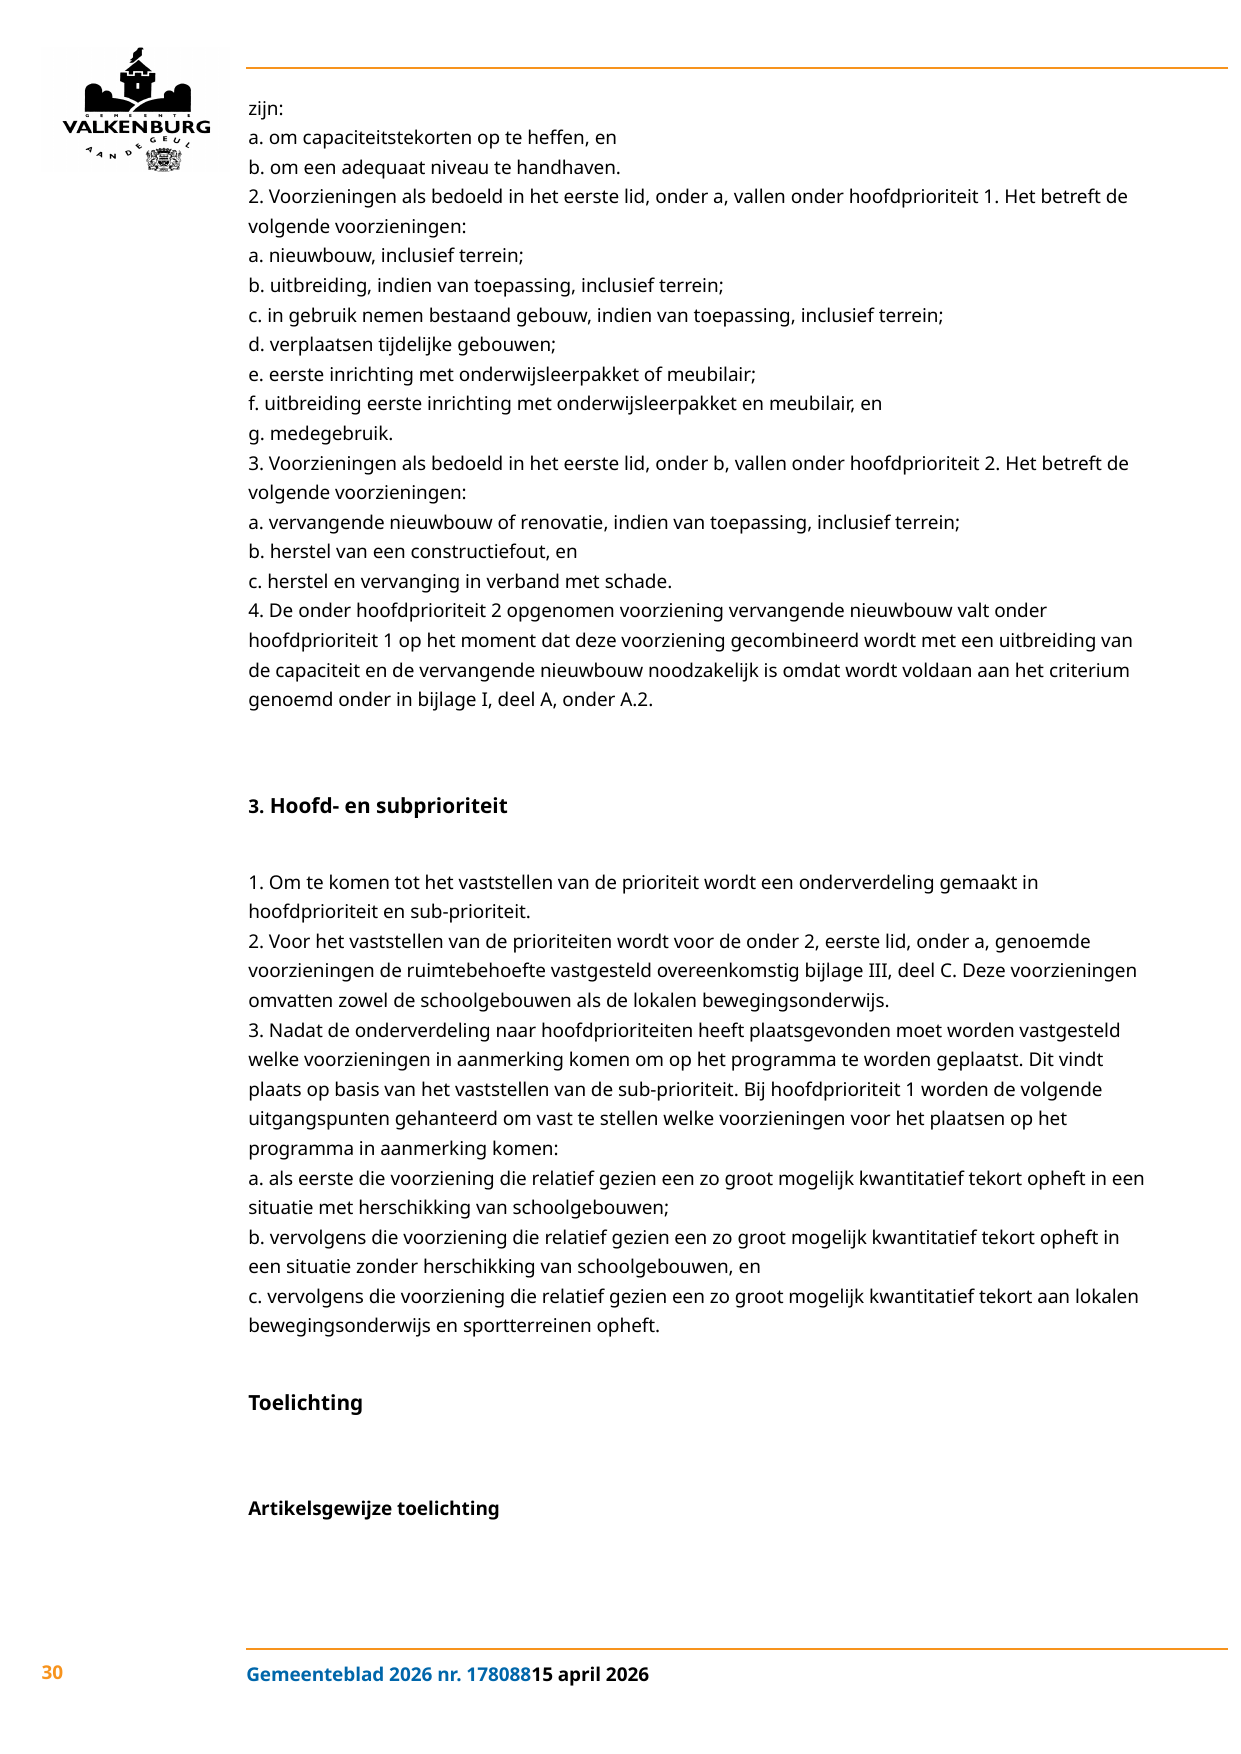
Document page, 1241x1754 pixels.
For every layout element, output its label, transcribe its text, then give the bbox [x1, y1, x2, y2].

text 3. Hoofd- en subprioriteit [248, 791, 1152, 820]
text c. vervolgens die voorziening die relatief gezien een zo groot mogelijk kwantitatief tekort aan lokalen bewegingsonderwijs en sportterreinen opheft. [248, 1283, 1152, 1338]
text d. verplaatsen tijdelijke gebouwen; [248, 331, 1152, 357]
text c. herstel en vervanging in verband met schade. [248, 568, 1152, 594]
text c. in gebruik nemen bestaand gebouw, indien van toepassing, inclusief terrein; [248, 302, 1152, 328]
text b. vervolgens die voorziening die relatief gezien een zo groot mogelijk kwantitatief tekort opheft in een situatie zonder herschikking van schoolgebouwen, en [248, 1224, 1152, 1279]
text 3. Voorzieningen als bedoeld in het eerste lid, onder b, vallen onder hoofdprioriteit 2. Het betreft de volgende voorzieningen: [248, 450, 1152, 505]
text 3. Nadat de onderverdeling naar hoofdprioriteiten heeft plaatsgevonden moet worden vastgesteld welke voorzieningen in aanmerking komen om op het programma te worden geplaatst. Dit vindt plaats op basis van het vaststellen van de sub-prioriteit. Bij hoofdprioriteit 1 worden de volgende uitgangspunten gehanteerd om vast te stellen welke voorzieningen voor het plaatsen op het programma in aanmerking komen: [248, 1017, 1152, 1161]
text Artikelsgewijze toelichting [248, 1495, 1152, 1521]
text a. om capaciteitstekorten op te heffen, en [248, 124, 1152, 150]
text Toelichting [248, 1388, 1152, 1416]
text zijn: [248, 95, 1152, 121]
text b. om een adequaat niveau te handhaven. [248, 154, 1152, 180]
text b. uitbreiding, indien van toepassing, inclusief terrein; [248, 272, 1152, 298]
text 4. De onder hoofdprioriteit 2 opgenomen voorziening vervangende nieuwbouw valt onder hoofdprioriteit 1 op het moment dat deze voorziening gecombineerd wordt met een uitbreiding van de capaciteit en de vervangende nieuwbouw noodzakelijk is omdat wordt voldaan aan het criterium genoemd onder in bijlage I, deel A, onder A.2. [248, 598, 1152, 712]
text e. eerste inrichting met onderwijsleerpakket of meubilair; [248, 361, 1152, 387]
text f. uitbreiding eerste inrichting met onderwijsleerpakket en meubilair, en [248, 391, 1152, 416]
text b. herstel van een constructiefout, en [248, 538, 1152, 564]
text a. als eerste die voorziening die relatief gezien een zo groot mogelijk kwantitatief tekort opheft in een situatie met herschikking van schoolgebouwen; [248, 1165, 1152, 1220]
text 2. Voor het vaststellen van de prioriteiten wordt voor de onder 2, eerste lid, onder a, genoemde voorzieningen de ruimtebehoefte vastgesteld overeenkomstig bijlage III, deel C. Deze voorzieningen omvatten zowel de schoolgebouwen als de lokalen bewegingsonderwijs. [248, 928, 1152, 1013]
text 1. Om te komen tot het vaststellen van de prioriteit wordt een onderverdeling gemaakt in hoofdprioriteit en sub-prioriteit. [248, 869, 1152, 924]
text 2. Voorzieningen als bedoeld in het eerste lid, onder a, vallen onder hoofdprioriteit 1. Het betreft de volgende voorzieningen: [248, 183, 1152, 239]
text g. medegebruik. [248, 420, 1152, 446]
picture [41, 47, 231, 172]
text a. vervangende nieuwbouw of renovatie, indien van toepassing, inclusief terrein; [248, 509, 1152, 535]
text a. nieuwbouw, inclusief terrein; [248, 243, 1152, 268]
